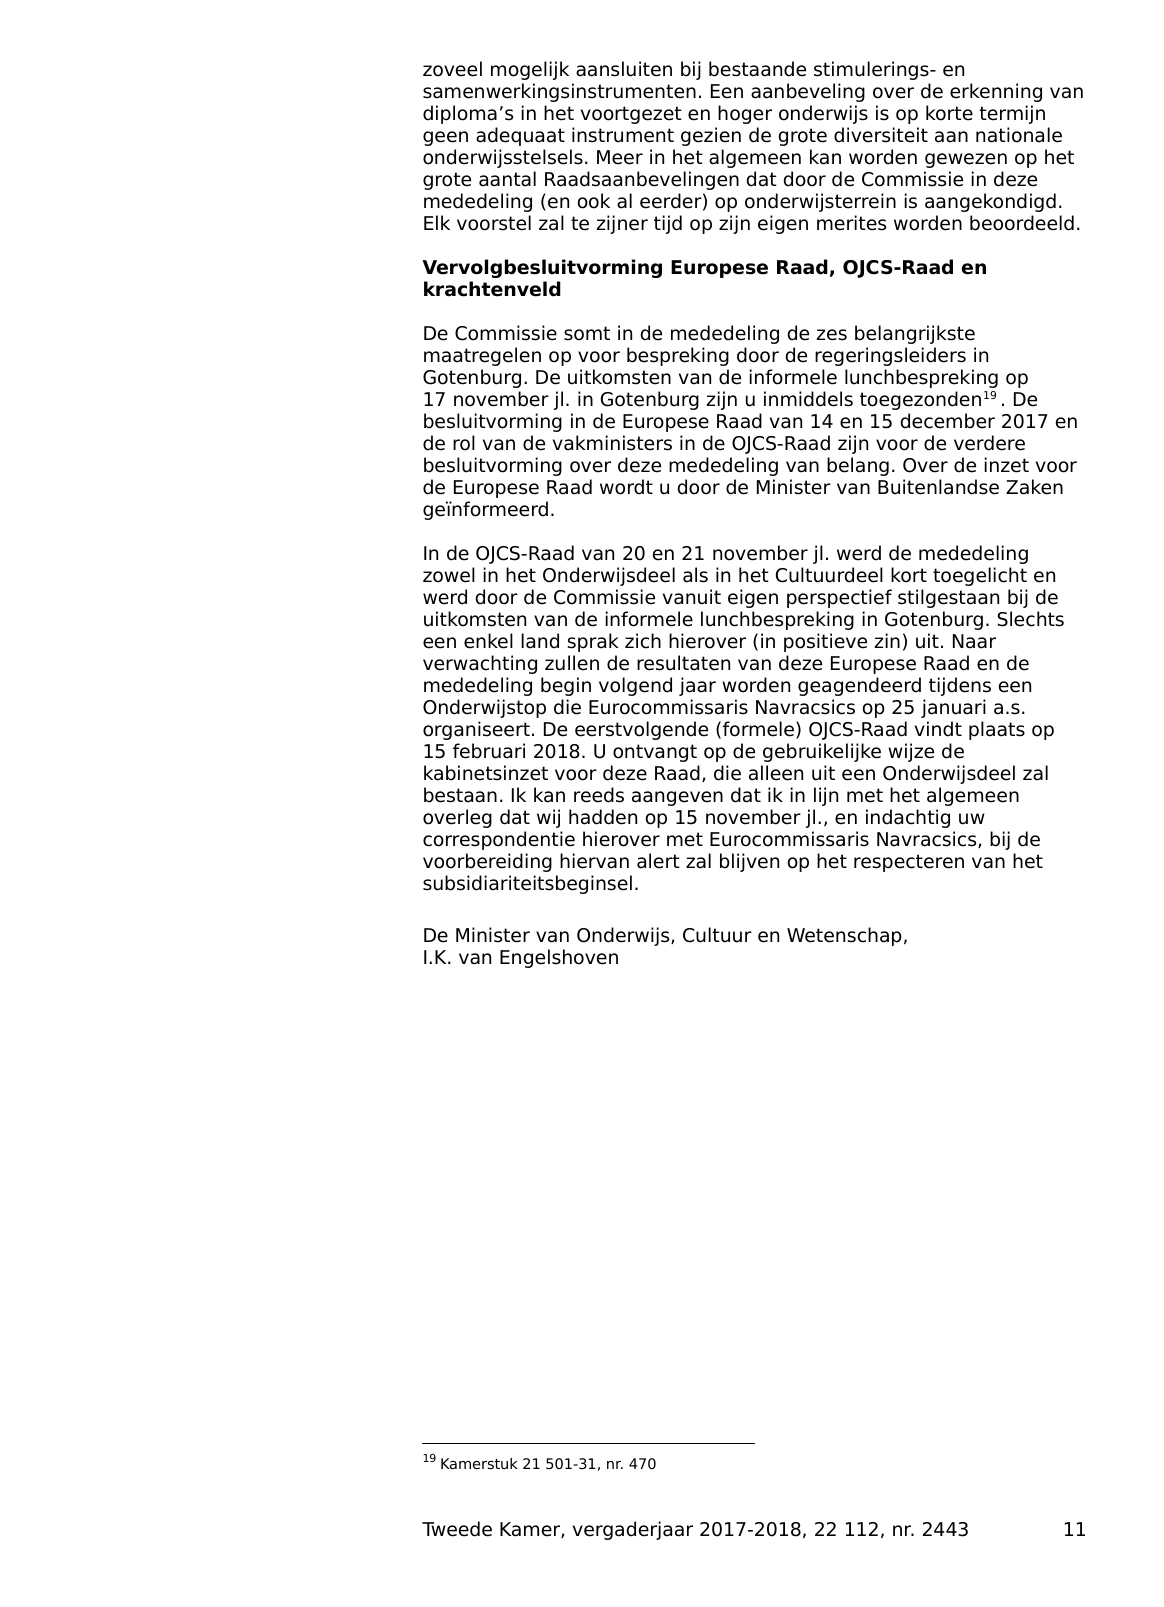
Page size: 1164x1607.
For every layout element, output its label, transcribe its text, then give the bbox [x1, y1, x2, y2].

text De Commissie somt in de mededeling de zes belangrijkste maatregelen op voor bespreking door de regeringsleiders in Gotenburg. De uitkomsten van de informele lunchbespreking op 17 november jl. in Gotenburg zijn u inmiddels toegezonden. De besluitvorming in de Europese Raad van 14 en 15 december 2017 en de rol van de vakministers in de OJCS-Raad zijn voor de verdere besluitvorming over deze mededeling van belang. Over de inzet voor de Europese Raad wordt u door de Minister van Buitenlandse Zaken geïnformeerd. [422, 323, 1087, 521]
text De Minister van Onderwijs, Cultuur en Wetenschap, I.K. van Engelshoven [422, 925, 1087, 969]
text Kamerstuk 21 501-31, nr. 470 [422, 1452, 1087, 1474]
text zoveel mogelijk aansluiten bij bestaande stimulerings- en samenwerkingsinstrumenten. Een aanbeveling over de erkenning van diploma’s in het voortgezet en hoger onderwijs is op korte termijn geen adequaat instrument gezien de grote diversiteit aan nationale onderwijsstelsels. Meer in het algemeen kan worden gewezen op het grote aantal Raadsaanbevelingen dat door de Commissie in deze mededeling (en ook al eerder) op onderwijsterrein is aangekondigd. Elk voorstel zal te zijner tijd op zijn eigen merites worden beoordeeld. [422, 59, 1087, 235]
subtitle Vervolgbesluitvorming Europese Raad, OJCS-Raad en krachtenveld [422, 257, 1087, 301]
text In de OJCS-Raad van 20 en 21 november jl. werd de mededeling zowel in het Onderwijsdeel als in het Cultuurdeel kort toegelicht en werd door de Commissie vanuit eigen perspectief stilgestaan bij de uitkomsten van de informele lunchbespreking in Gotenburg. Slechts een enkel land sprak zich hierover (in positieve zin) uit. Naar verwachting zullen de resultaten van deze Europese Raad en de mededeling begin volgend jaar worden geagendeerd tijdens een Onderwijstop die Eurocommissaris Navracsics op 25 januari a.s. organiseert. De eerstvolgende (formele) OJCS-Raad vindt plaats op 15 februari 2018. U ontvangt op de gebruikelijke wijze de kabinetsinzet voor deze Raad, die alleen uit een Onderwijsdeel zal bestaan. Ik kan reeds aangeven dat ik in lijn met het algemeen overleg dat wij hadden op 15 november jl., en indachtig uw correspondentie hierover met Eurocommissaris Navracsics, bij de voorbereiding hiervan alert zal blijven op het respecteren van het subsidiariteitsbeginsel. [422, 543, 1087, 895]
